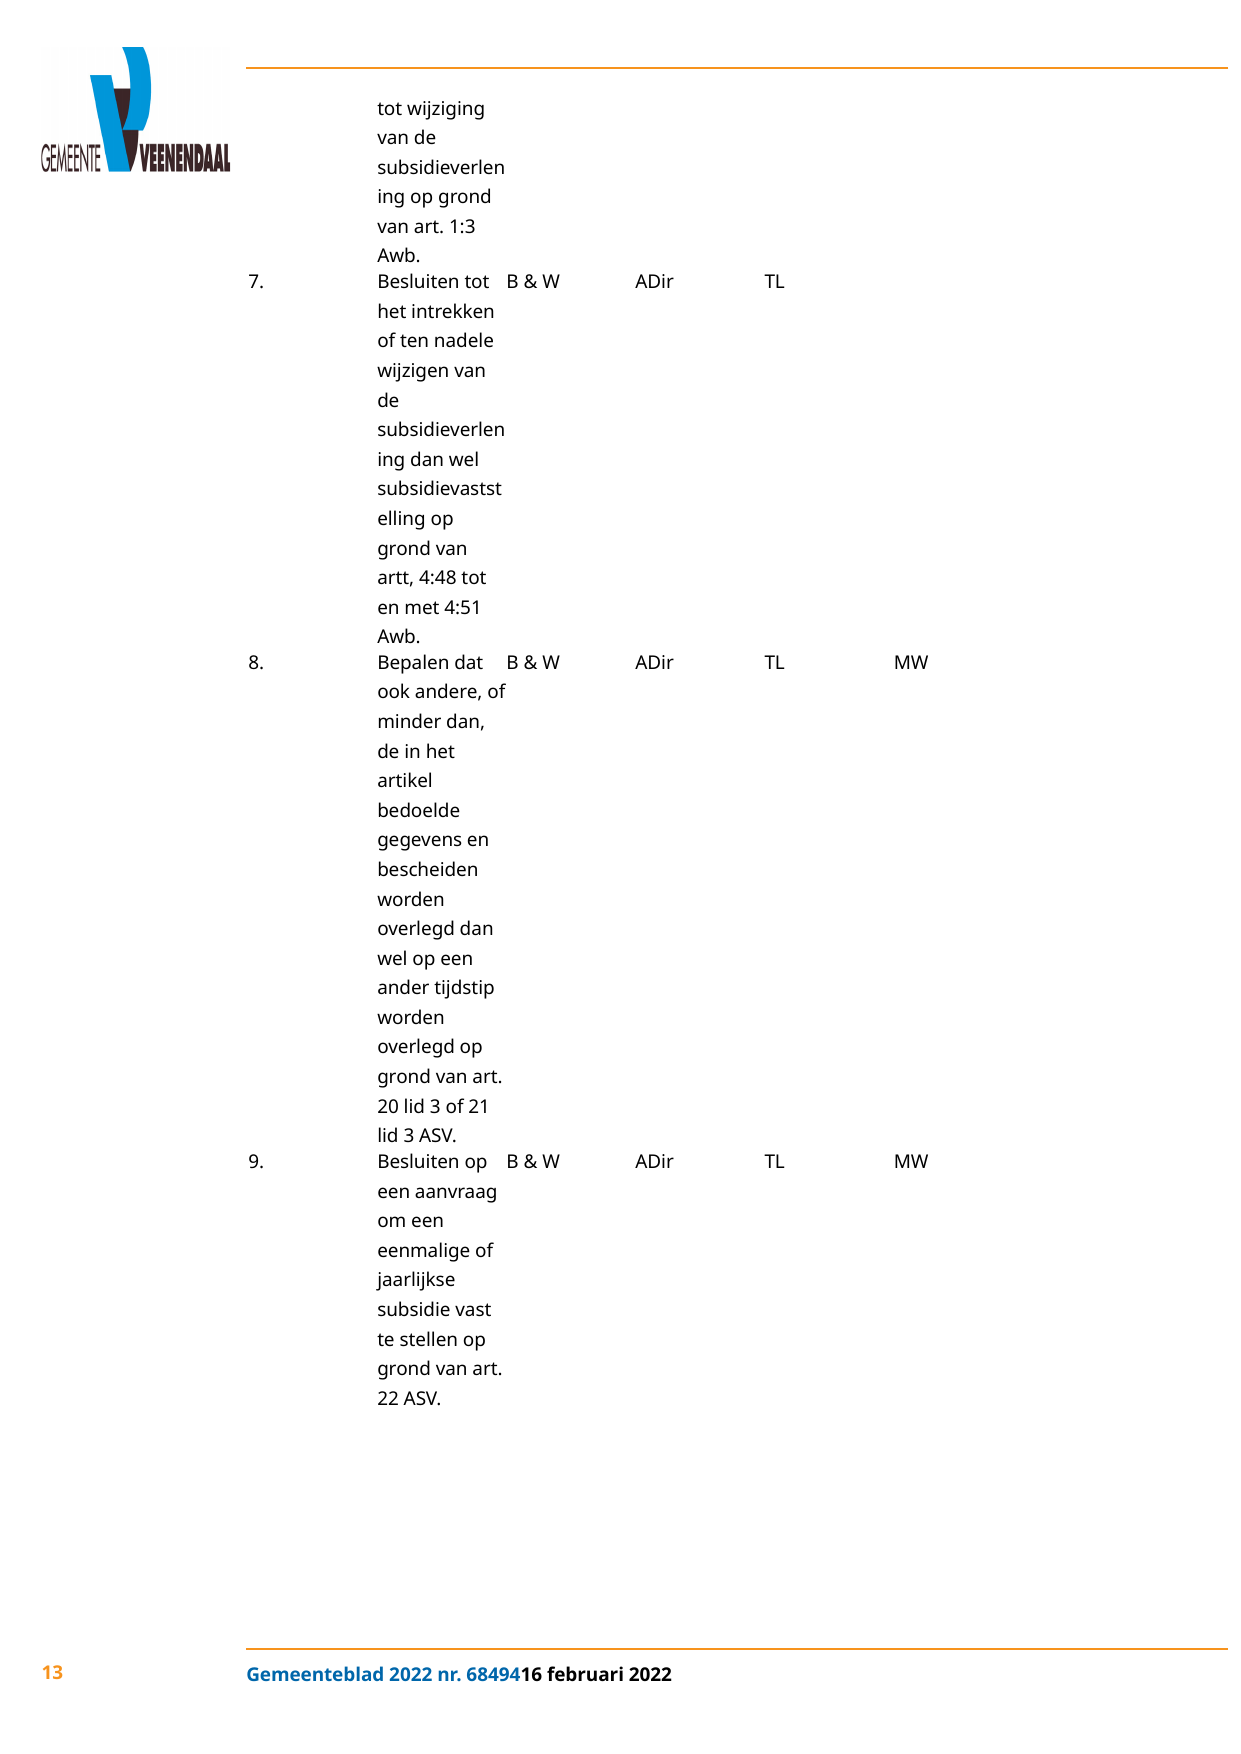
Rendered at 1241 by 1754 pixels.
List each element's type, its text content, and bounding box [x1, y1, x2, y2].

table_cell 7. [248, 269, 377, 649]
table_cell [1023, 269, 1152, 649]
table_cell [1023, 649, 1152, 1148]
table_cell [1023, 1148, 1152, 1411]
table_cell [248, 95, 377, 268]
table_cell ADir [635, 649, 764, 1148]
table_cell [894, 269, 1022, 649]
table_cell ADir [635, 1148, 764, 1411]
table_cell TL [764, 269, 893, 649]
table_cell Besluiten tot het intrekken of ten nadele wijzigen van de subsidieverlening dan wel subsidievaststelling op grond van artt, 4:48 tot en met 4:51 Awb. [377, 269, 506, 649]
table_cell [1023, 95, 1152, 268]
table_cell 9. [248, 1148, 377, 1411]
table_cell B & W [506, 269, 635, 649]
table_cell TL [764, 649, 893, 1148]
table_cell 8. [248, 649, 377, 1148]
picture [41, 47, 130, 172]
table_cell MW [894, 649, 1022, 1148]
table_cell B & W [506, 649, 635, 1148]
table_cell Besluiten op een aanvraag om een eenmalige of jaarlijkse subsidie vast te stellen op grond van art. 22 ASV. [377, 1148, 506, 1411]
table_cell MW [894, 1148, 1022, 1411]
table_cell ADir [635, 269, 764, 649]
table_cell B & W [506, 1148, 635, 1411]
table_cell TL [764, 1148, 893, 1411]
table_cell Bepalen dat ook andere, of minder dan, de in het artikel bedoelde gegevens en bescheiden worden overlegd dan wel op een ander tijdstip worden overlegd op grond van art. 20 lid 3 of 21 lid 3 ASV. [377, 649, 506, 1148]
table_cell [506, 95, 635, 268]
table_cell [764, 95, 893, 268]
picture [123, 47, 231, 172]
table_cell tot wijziging van de subsidieverlening op grond van art. 1:3 Awb. [377, 95, 506, 268]
table_cell [894, 95, 1022, 268]
table_cell [635, 95, 764, 268]
